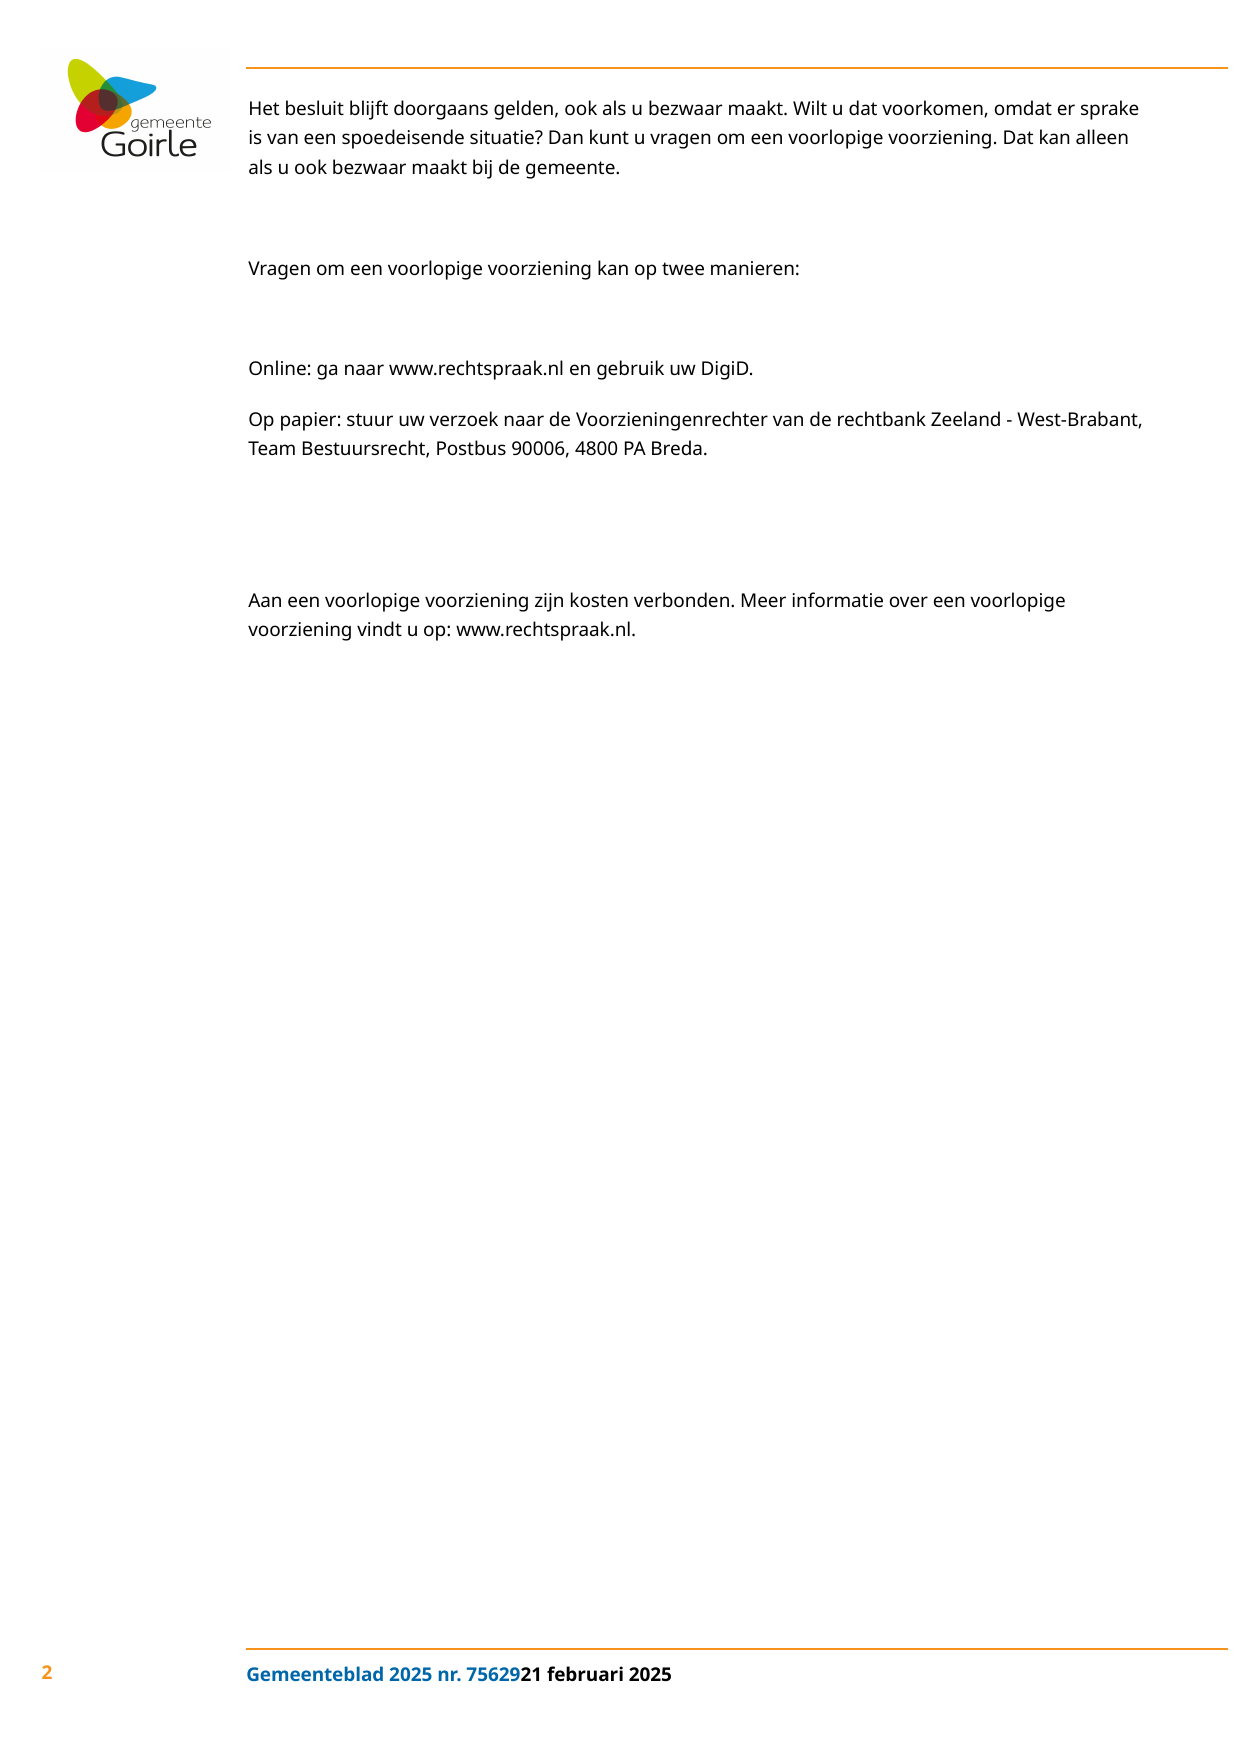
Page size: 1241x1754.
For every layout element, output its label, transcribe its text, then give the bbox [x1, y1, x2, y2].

text Aan een voorlopige voorziening zijn kosten verbonden. Meer informatie over een voorlopige voorziening vindt u op: www.rechtspraak.nl. [248, 587, 1152, 642]
text Op papier: stuur uw verzoek naar de Voorzieningenrechter van de rechtbank Zeeland - West-Brabant, Team Bestuursrecht, Postbus 90006, 4800 PA Breda. [248, 406, 1152, 461]
text Het besluit blijft doorgaans gelden, ook als u bezwaar maakt. Wilt u dat voorkomen, omdat er sprake is van een spoedeisende situatie? Dan kunt u vragen om een voorlopige voorziening. Dat kan alleen als u ook bezwaar maakt bij de gemeente. [248, 95, 1152, 180]
text Online: ga naar www.rechtspraak.nl en gebruik uw DigiD. [248, 356, 1152, 381]
picture [41, 47, 231, 172]
text Vragen om een voorlopige voorziening kan op twee manieren: [248, 255, 1152, 281]
